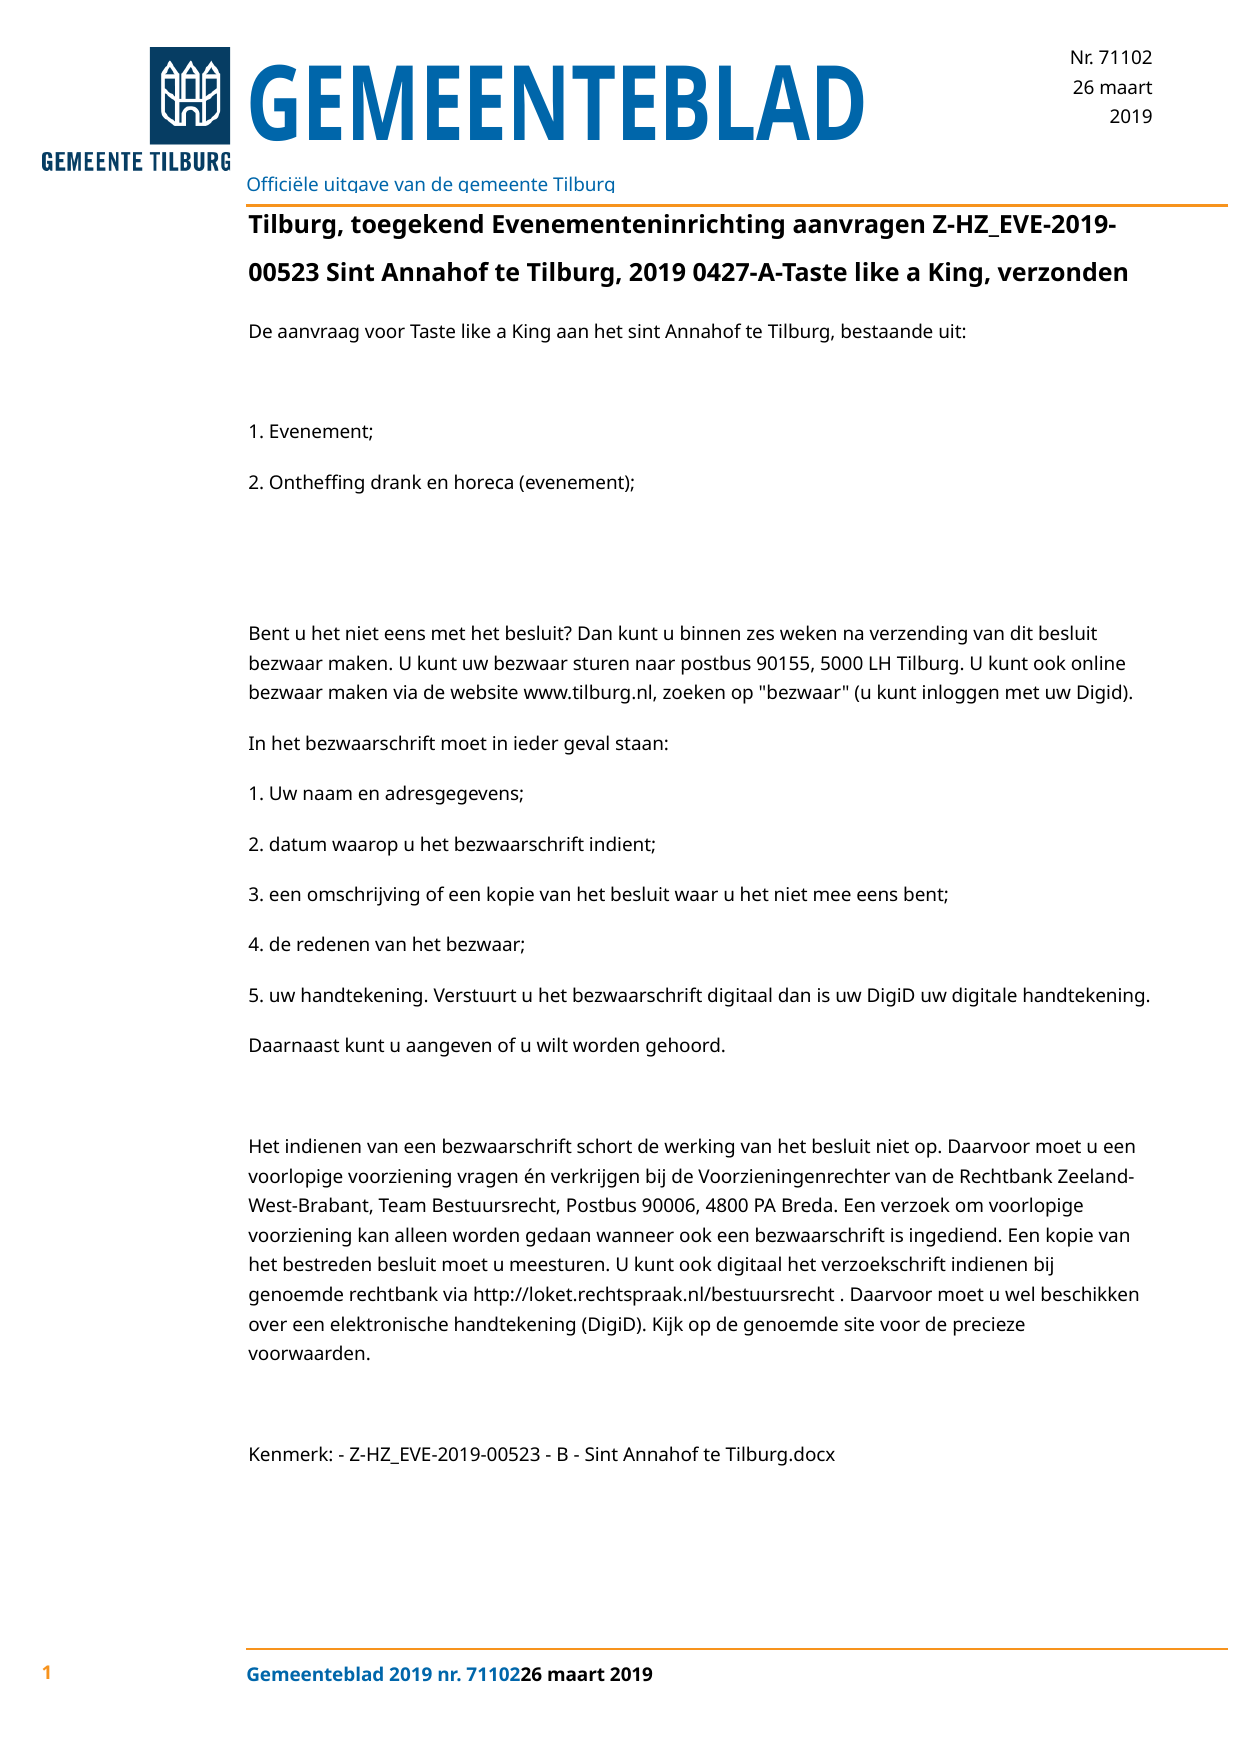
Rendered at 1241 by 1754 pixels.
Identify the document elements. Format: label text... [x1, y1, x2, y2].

text 2. Ontheffing drank en horeca (evenement); [248, 469, 1152, 495]
text Tilburg, toegekend Evenementeninrichting aanvragen Z-HZ_EVE-2019-00523 Sint Annahof te Tilburg, 2019 0427-A-Taste like a King, verzonden [248, 207, 1152, 288]
text 4. de redenen van het bezwaar; [248, 932, 1152, 957]
text 5. uw handtekening. Verstuurt u het bezwaarschrift digitaal dan is uw DigiD uw digitale handtekening. [248, 982, 1152, 1008]
text De aanvraag voor Taste like a King aan het sint Annahof te Tilburg, bestaande uit: [248, 318, 1152, 344]
text 1. Uw naam en adresgegevens; [248, 780, 1152, 806]
text Het indienen van een bezwaarschrift schort de werking van het besluit niet op. Daarvoor moet u een voorlopige voorziening vragen én verkrijgen bij de Voorzieningenrechter van de Rechtbank Zeeland-West-Brabant, Team Bestuursrecht, Postbus 90006, 4800 PA Breda. Een verzoek om voorlopige voorziening kan alleen worden gedaan wanneer ook een bezwaarschrift is ingediend. Een kopie van het bestreden besluit moet u meesturen. U kunt ook digitaal het verzoekschrift indienen bij genoemde rechtbank via http://loket.rechtspraak.nl/bestuursrecht . Daarvoor moet u wel beschikken over een elektronische handtekening (DigiD). Kijk op de genoemde site voor de precieze voorwaarden. [248, 1133, 1152, 1366]
text Daarnaast kunt u aangeven of u wilt worden gehoord. [248, 1032, 1152, 1058]
text Kenmerk: - Z-HZ_EVE-2019-00523 - B - Sint Annahof te Tilburg.docx [248, 1441, 1152, 1467]
text 1. Evenement; [248, 419, 1152, 444]
text Bent u het niet eens met het besluit? Dan kunt u binnen zes weken na verzending van dit besluit bezwaar maken. U kunt uw bezwaar sturen naar postbus 90155, 5000 LH Tilburg. U kunt ook online bezwaar maken via de website www.tilburg.nl, zoeken op "bezwaar" (u kunt inloggen met uw Digid). [248, 620, 1152, 705]
text 3. een omschrijving of een kopie van het besluit waar u het niet mee eens bent; [248, 881, 1152, 907]
text 2. datum waarop u het bezwaarschrift indient; [248, 831, 1152, 857]
picture [41, 47, 231, 172]
text In het bezwaarschrift moet in ieder geval staan: [248, 730, 1152, 756]
